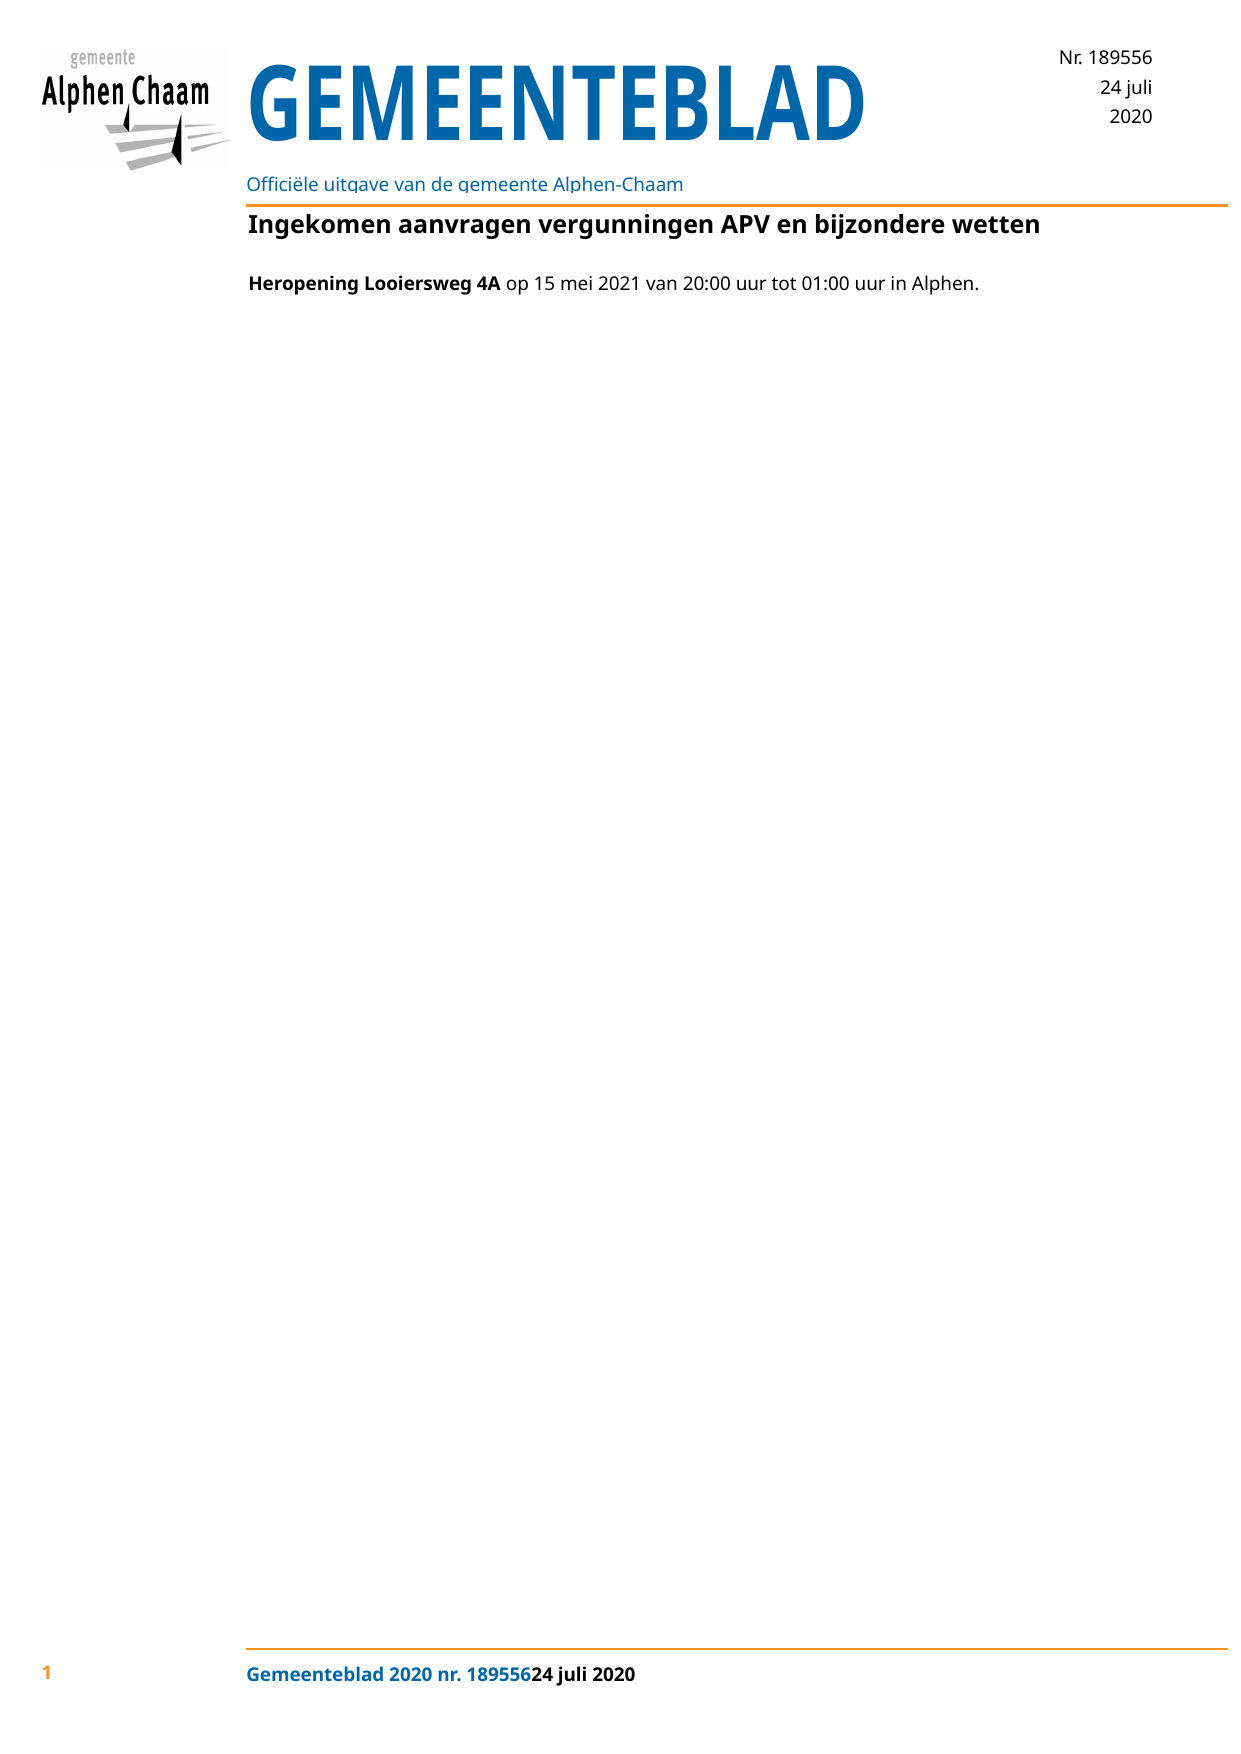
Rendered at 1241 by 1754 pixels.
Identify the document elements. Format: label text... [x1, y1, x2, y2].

picture [41, 47, 231, 172]
text Heropening Looiersweg 4A op 15 mei 2021 van 20:00 uur tot 01:00 uur in Alphen. [248, 270, 1152, 296]
text Ingekomen aanvragen vergunningen APV en bijzondere wetten [248, 207, 1152, 241]
